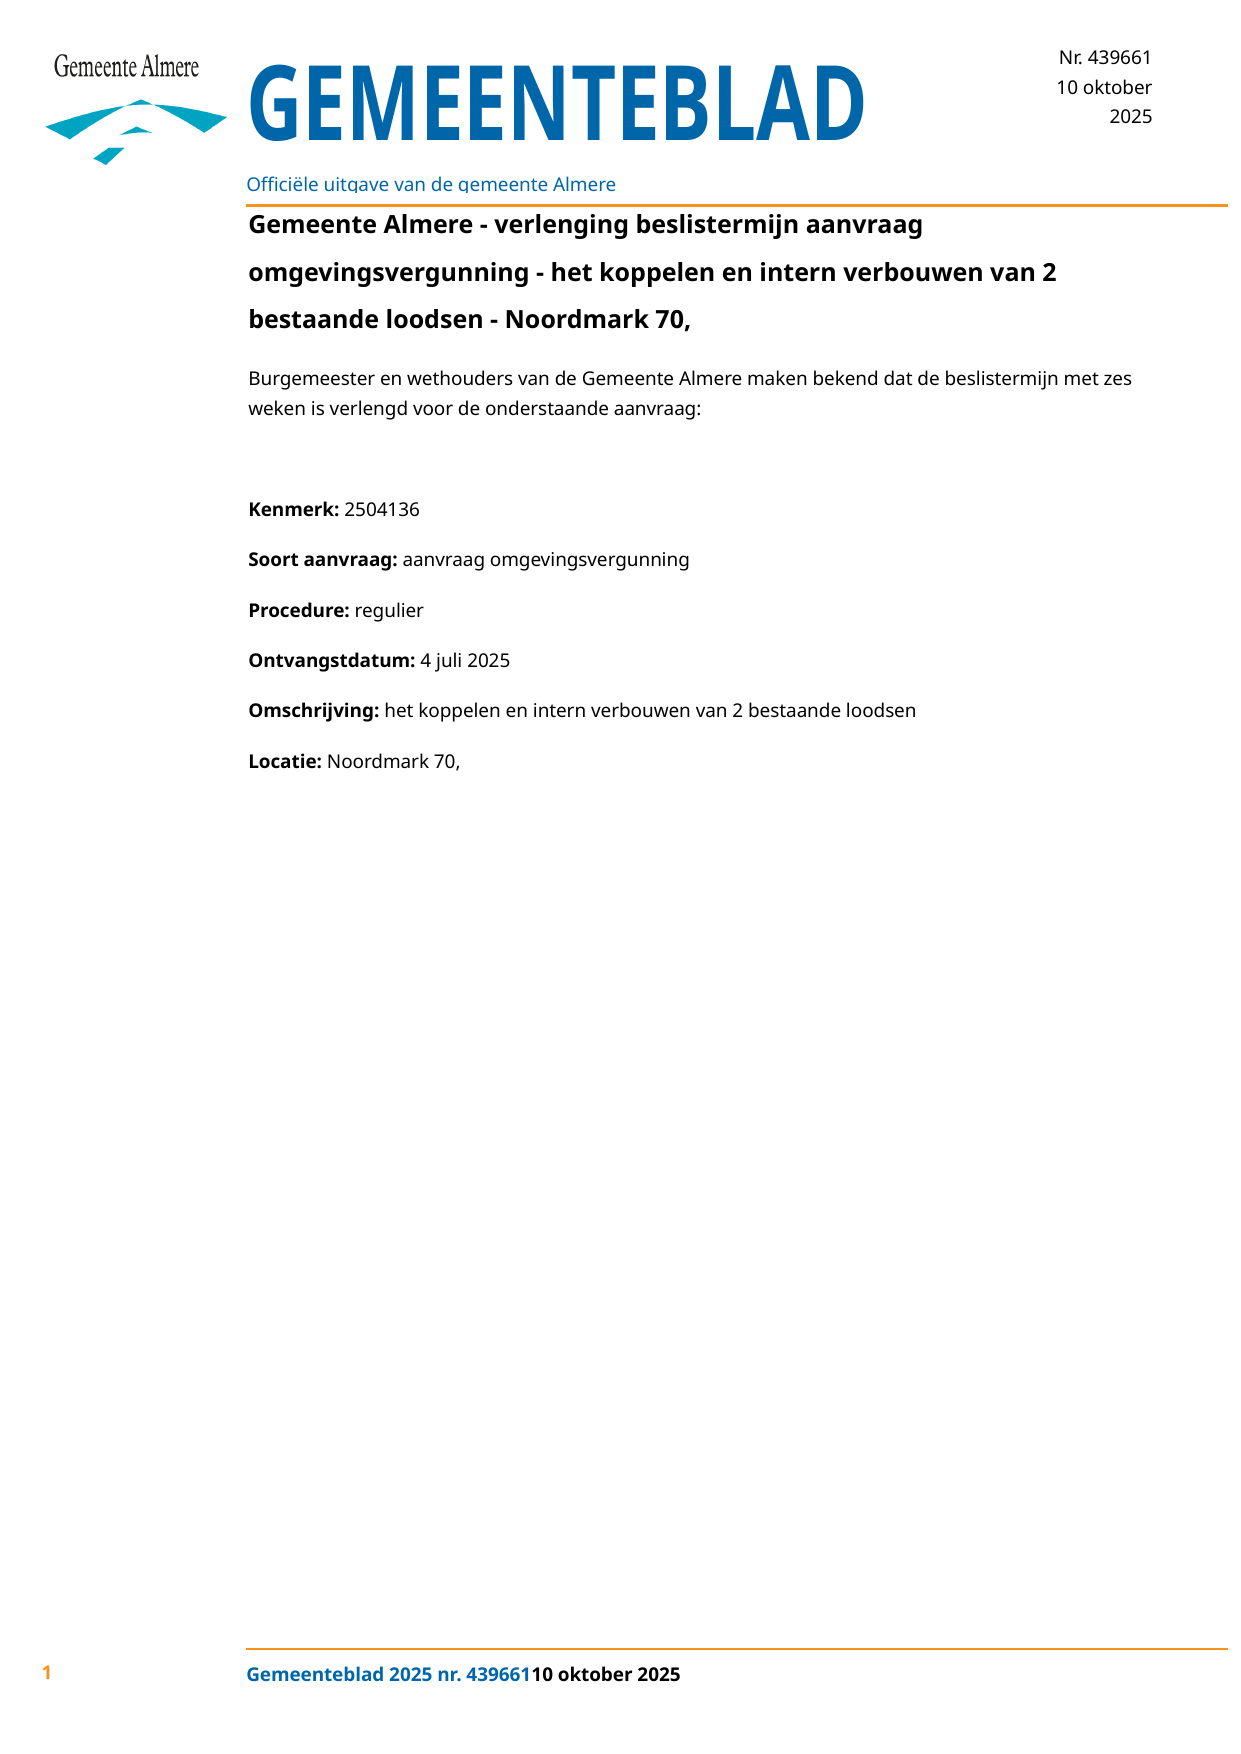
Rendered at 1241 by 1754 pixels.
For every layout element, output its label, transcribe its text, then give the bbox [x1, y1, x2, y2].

picture [41, 47, 231, 172]
text Soort aanvraag: aanvraag omgevingsvergunning [248, 546, 1152, 572]
text Procedure: regulier [248, 597, 1152, 622]
text Kenmerk: 2504136 [248, 496, 1152, 522]
text Burgemeester en wethouders van de Gemeente Almere maken bekend dat de beslistermijn met zes weken is verlengd voor de onderstaande aanvraag: [248, 366, 1152, 421]
text Gemeente Almere - verlenging beslistermijn aanvraag omgevingsvergunning - het koppelen en intern verbouwen van 2 bestaande loodsen - Noordmark 70, [248, 207, 1152, 336]
text Locatie: Noordmark 70, [248, 748, 1152, 774]
text Omschrijving: het koppelen en intern verbouwen van 2 bestaande loodsen [248, 698, 1152, 723]
text Ontvangstdatum: 4 juli 2025 [248, 647, 1152, 673]
